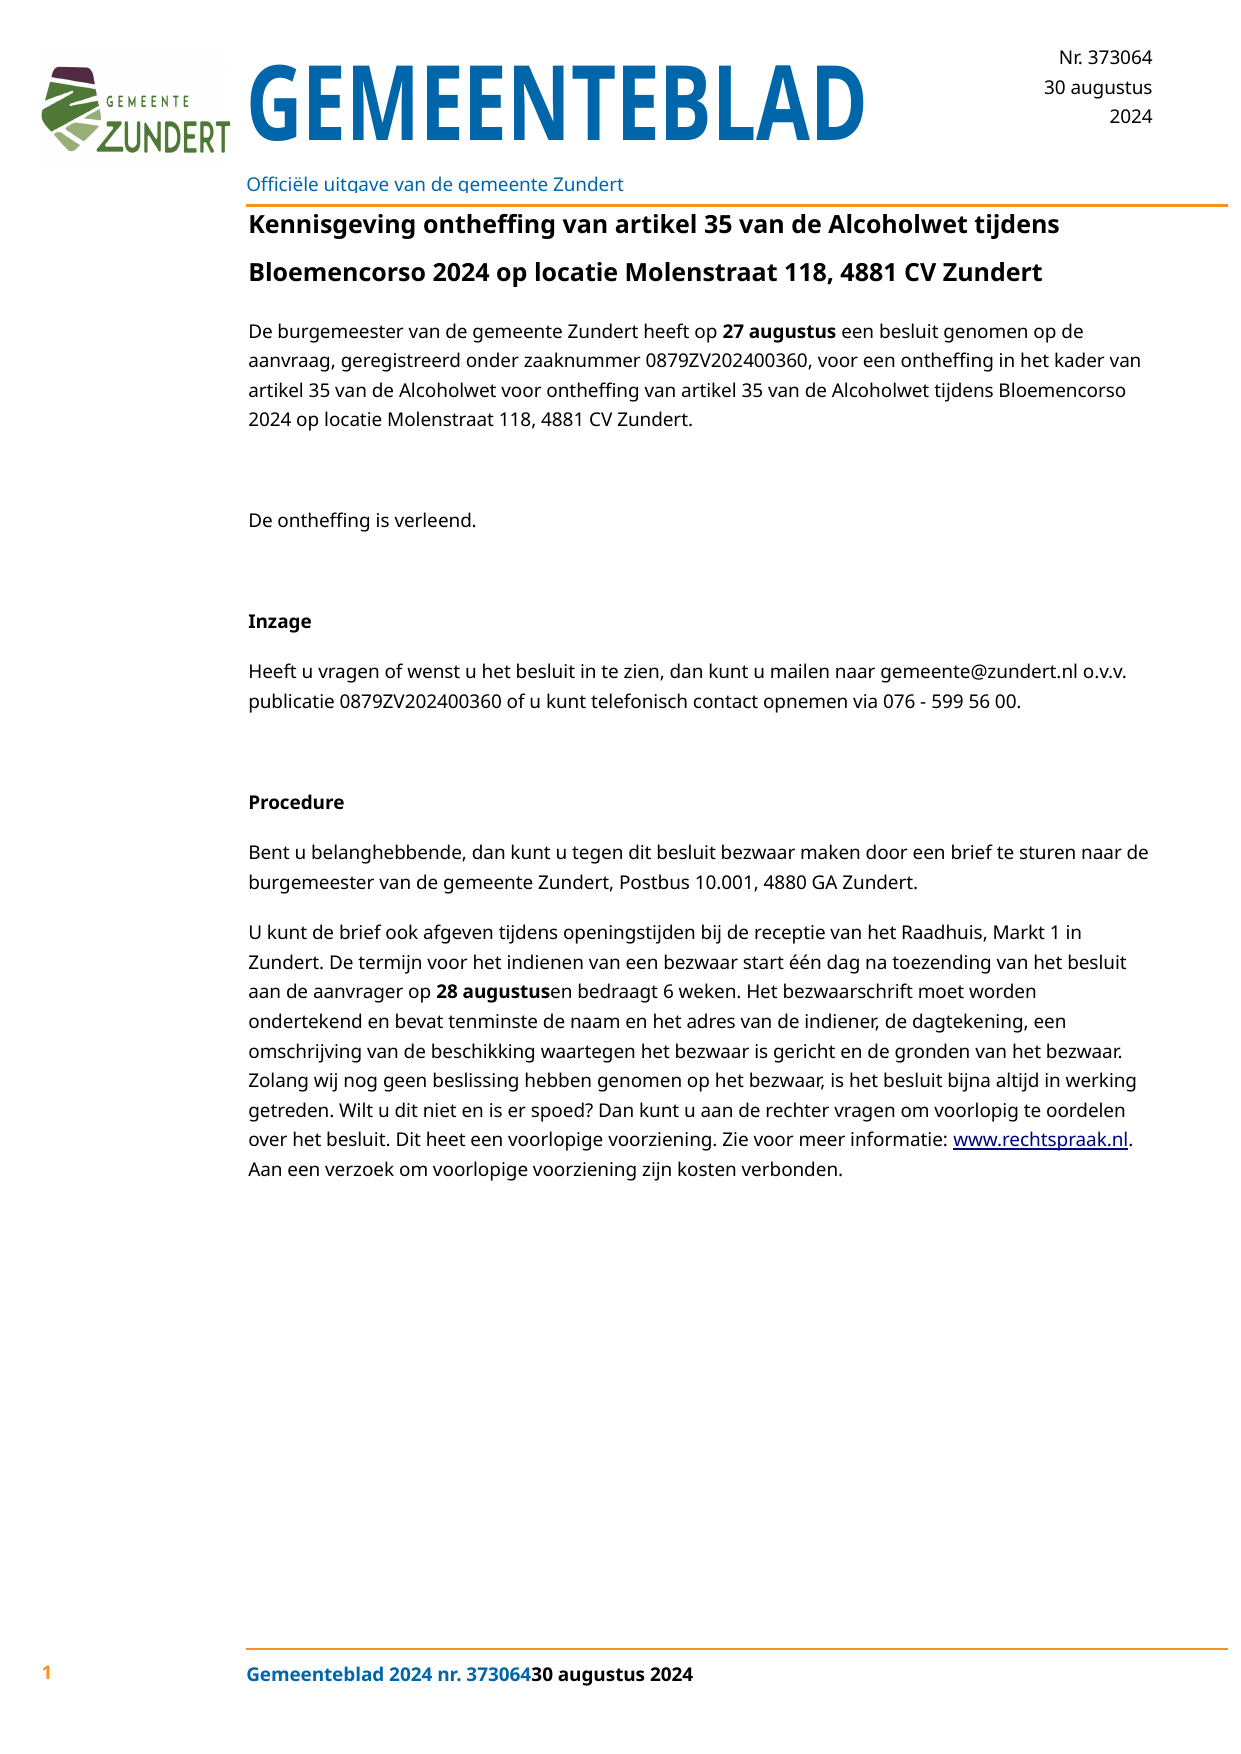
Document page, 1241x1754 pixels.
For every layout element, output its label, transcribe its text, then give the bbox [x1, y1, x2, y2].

text Bent u belanghebbende, dan kunt u tegen dit besluit bezwaar maken door een brief te sturen naar de burgemeester van de gemeente Zundert, Postbus 10.001, 4880 GA Zundert. [248, 839, 1152, 895]
text De ontheffing is verleend. [248, 507, 1152, 533]
text U kunt de brief ook afgeven tijdens openingstijden bij de receptie van het Raadhuis, Markt 1 in Zundert. De termijn voor het indienen van een bezwaar start één dag na toezending van het besluit aan de aanvrager op 28 augustusen bedraagt 6 weken. Het bezwaarschrift moet worden ondertekend en bevat tenminste de naam en het adres van de indiener, de dagtekening, een omschrijving van de beschikking waartegen het bezwaar is gericht en de gronden van het bezwaar. Zolang wij nog geen beslissing hebben genomen op het bezwaar, is het besluit bijna altijd in werking getreden. Wilt u dit niet en is er spoed? Dan kunt u aan de rechter vragen om voorlopig te oordelen over het besluit. Dit heet een voorlopige voorziening. Zie voor meer informatie: www.rechtspraak.nl. Aan een verzoek om voorlopige voorziening zijn kosten verbonden. [248, 919, 1152, 1182]
text Procedure [248, 789, 1152, 815]
text De burgemeester van de gemeente Zundert heeft op 27 augustus een besluit genomen op de aanvraag, geregistreerd onder zaaknummer 0879ZV202400360, voor een ontheffing in het kader van artikel 35 van de Alcoholwet voor ontheffing van artikel 35 van de Alcoholwet tijdens Bloemencorso 2024 op locatie Molenstraat 118, 4881 CV Zundert. [248, 318, 1152, 432]
text Kennisgeving ontheffing van artikel 35 van de Alcoholwet tijdens Bloemencorso 2024 op locatie Molenstraat 118, 4881 CV Zundert [248, 207, 1152, 288]
picture [41, 47, 231, 172]
text Inzage [248, 608, 1152, 634]
text Heeft u vragen of wenst u het besluit in te zien, dan kunt u mailen naar gemeente@zundert.nl o.v.v. publicatie 0879ZV202400360 of u kunt telefonisch contact opnemen via 076 - 599 56 00. [248, 659, 1152, 714]
